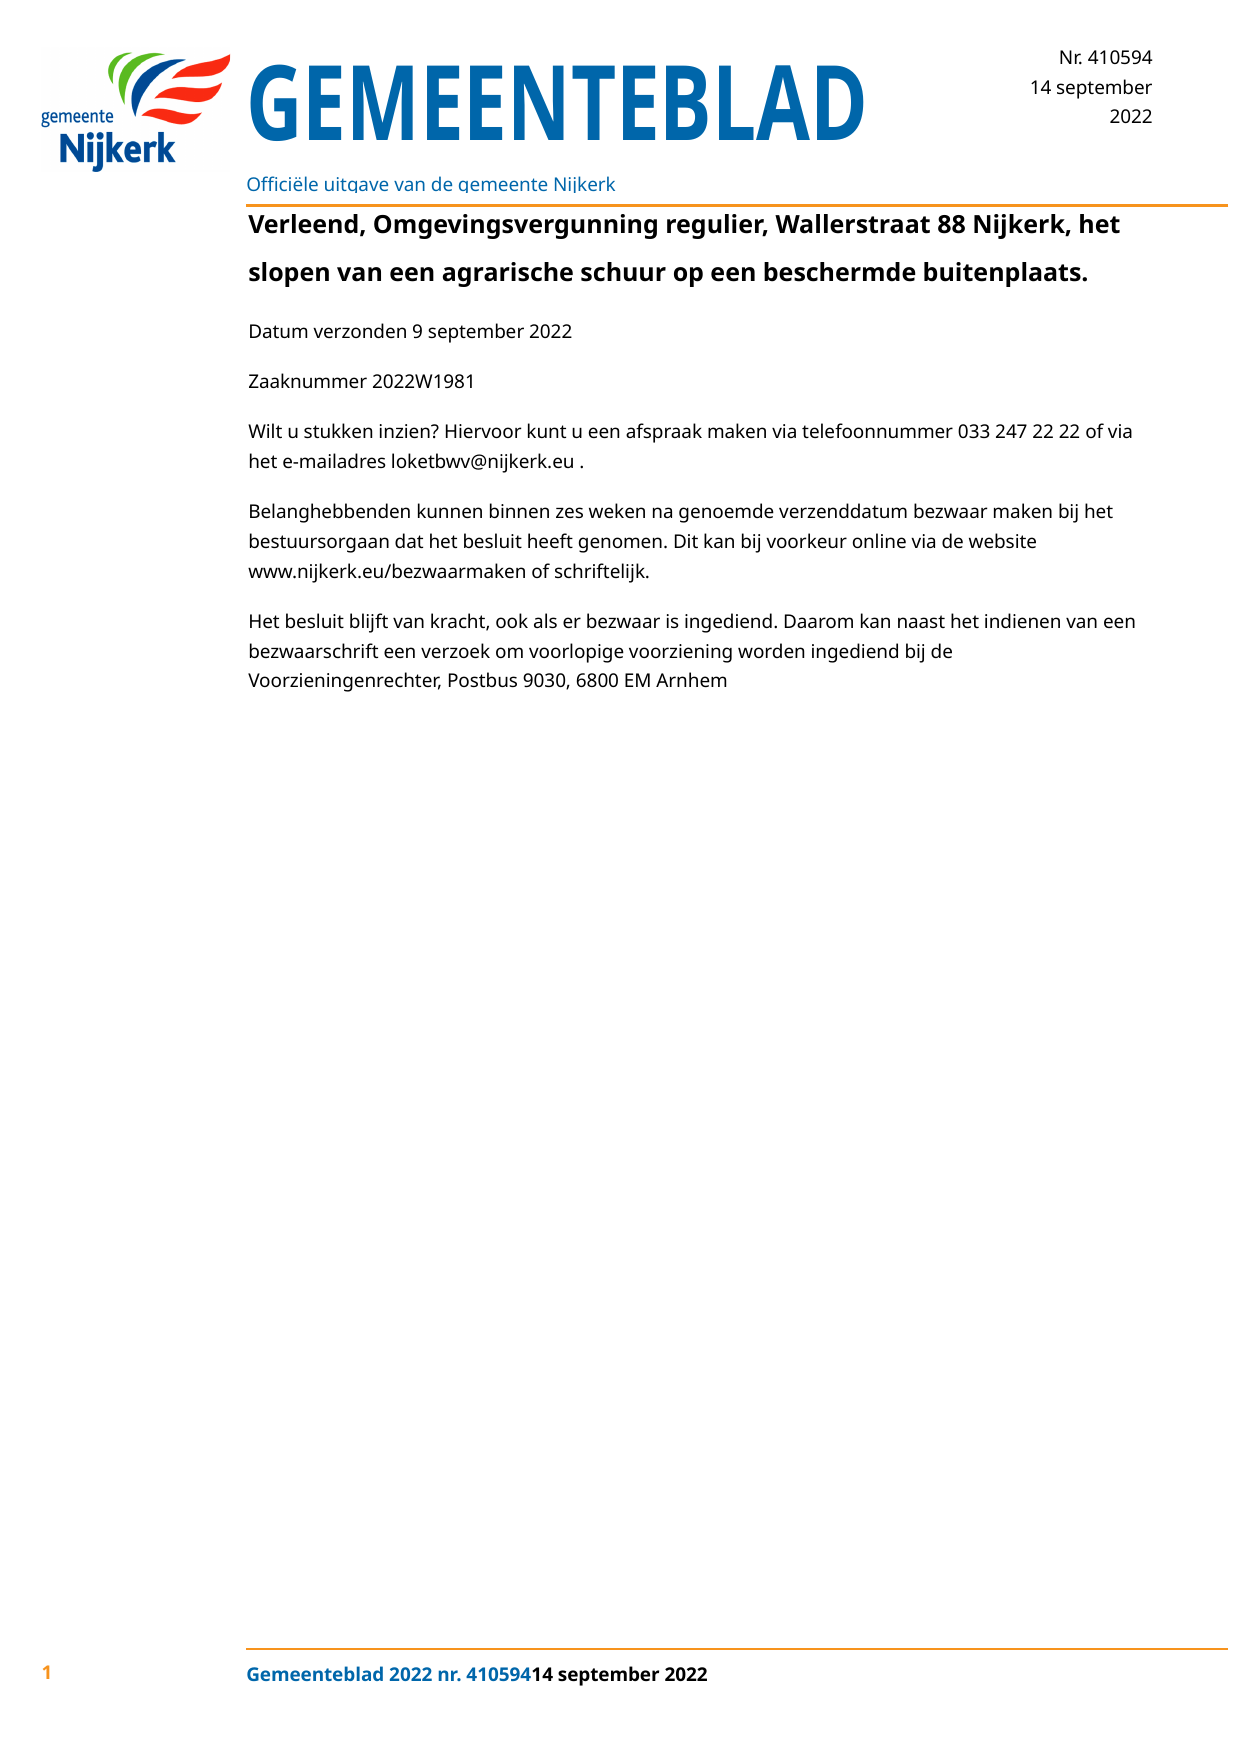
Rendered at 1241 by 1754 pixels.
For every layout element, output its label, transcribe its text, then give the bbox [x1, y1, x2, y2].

text Zaaknummer 2022W1981 [248, 368, 1152, 394]
picture [41, 47, 231, 172]
text Wilt u stukken inzien? Hiervoor kunt u een afspraak maken via telefoonnummer 033 247 22 22 of via het e-mailadres loketbwv@nijkerk.eu . [248, 419, 1152, 474]
text Datum verzonden 9 september 2022 [248, 318, 1152, 344]
text Het besluit blijft van kracht, ook als er bezwaar is ingediend. Daarom kan naast het indienen van een bezwaarschrift een verzoek om voorlopige voorziening worden ingediend bij de Voorzieningenrechter, Postbus 9030, 6800 EM Arnhem [248, 608, 1152, 693]
text Belanghebbenden kunnen binnen zes weken na genoemde verzenddatum bezwaar maken bij het bestuursorgaan dat het besluit heeft genomen. Dit kan bij voorkeur online via de website www.nijkerk.eu/bezwaarmaken of schriftelijk. [248, 499, 1152, 584]
text Verleend, Omgevingsvergunning regulier, Wallerstraat 88 Nijkerk, het slopen van een agrarische schuur op een beschermde buitenplaats. [248, 207, 1152, 288]
